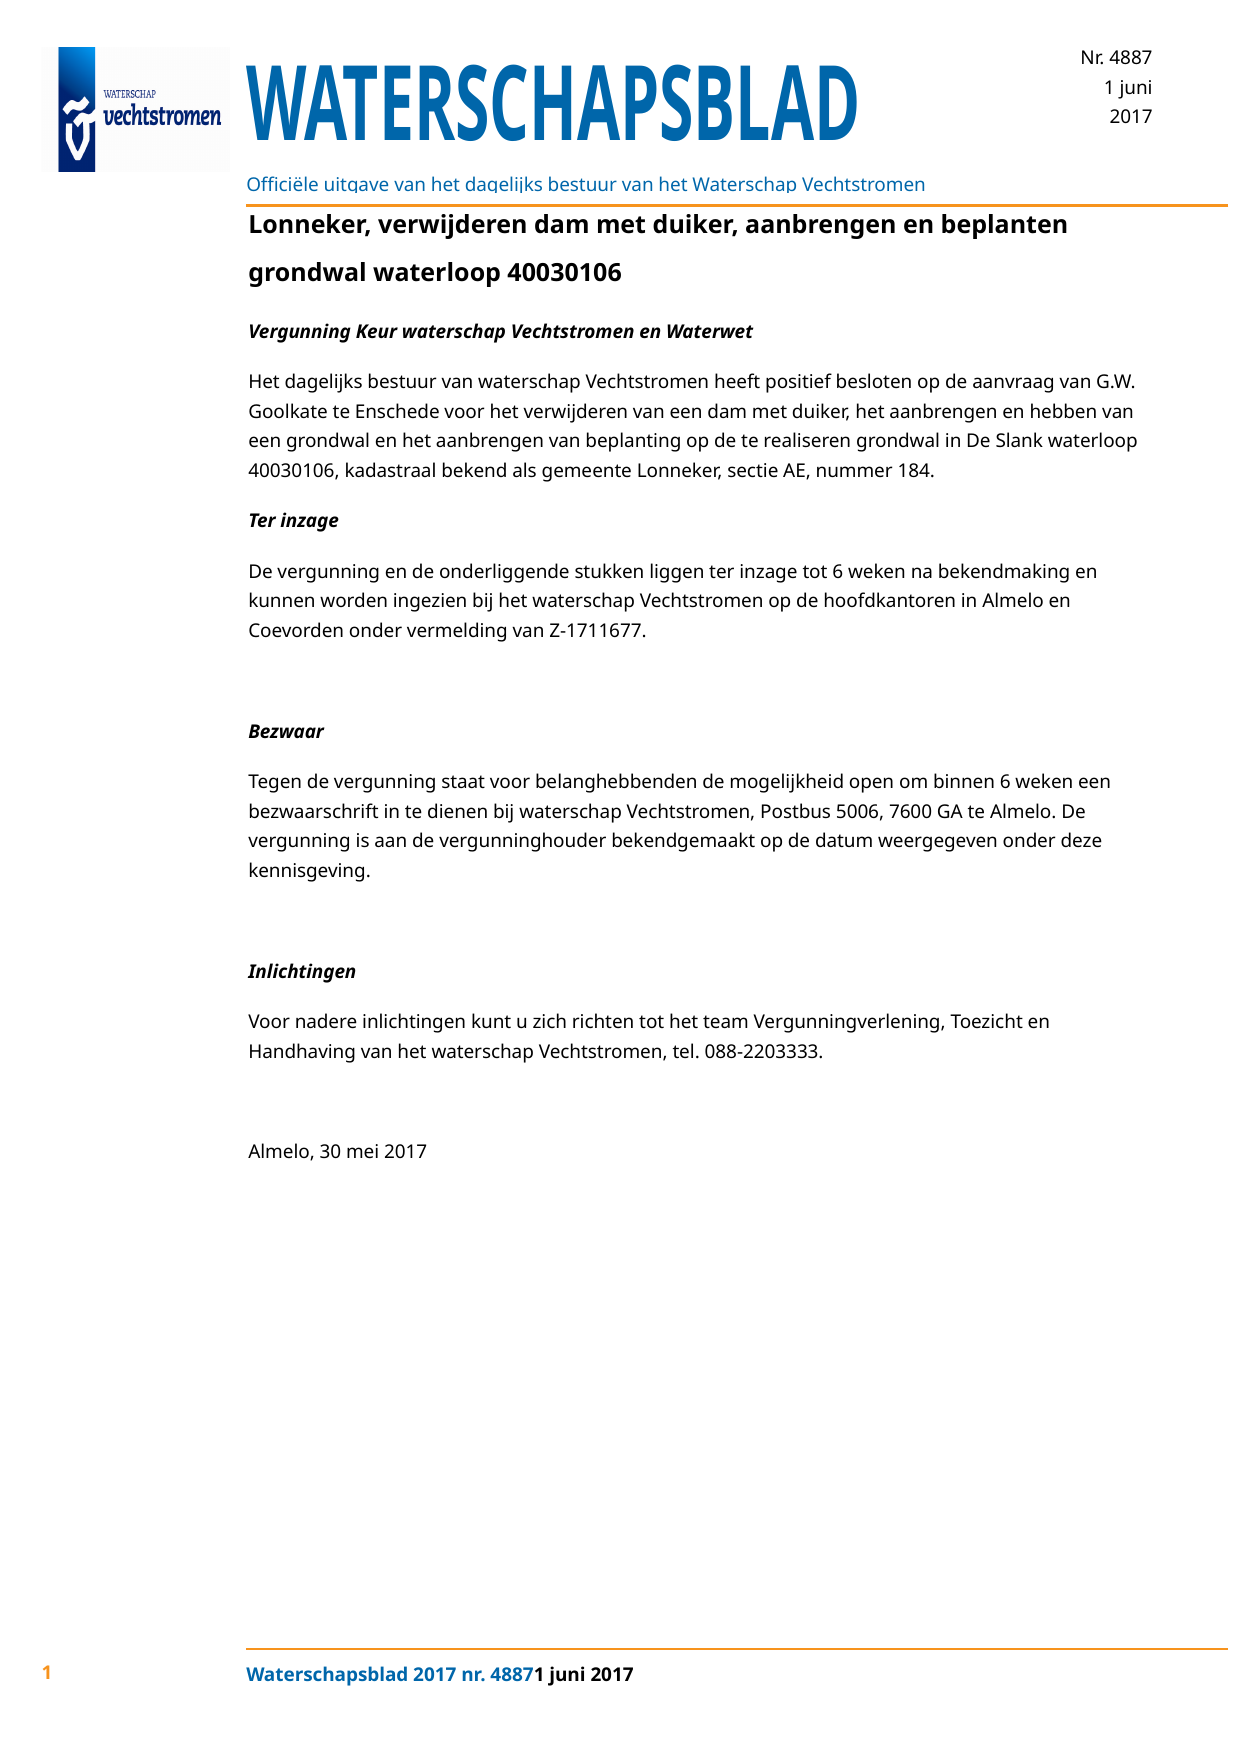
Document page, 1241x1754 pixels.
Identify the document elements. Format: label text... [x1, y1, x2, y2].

picture [41, 47, 231, 172]
text Vergunning Keur waterschap Vechtstromen en Waterwet [248, 318, 1152, 344]
text Het dagelijks bestuur van waterschap Vechtstromen heeft positief besloten op de aanvraag van G.W. Goolkate te Enschede voor het verwijderen van een dam met duiker, het aanbrengen en hebben van een grondwal en het aanbrengen van beplanting op de te realiseren grondwal in De Slank waterloop 40030106, kadastraal bekend als gemeente Lonneker, sectie AE, nummer 184. [248, 368, 1152, 483]
text Inlichtingen [248, 958, 1152, 984]
text Bezwaar [248, 718, 1152, 744]
text Ter inzage [248, 507, 1152, 533]
text De vergunning en de onderliggende stukken liggen ter inzage tot 6 weken na bekendmaking en kunnen worden ingezien bij het waterschap Vechtstromen op de hoofdkantoren in Almelo en Coevorden onder vermelding van Z-1711677. [248, 558, 1152, 643]
text Voor nadere inlichtingen kunt u zich richten tot het team Vergunningverlening, Toezicht en Handhaving van het waterschap Vechtstromen, tel. 088-2203333. [248, 1008, 1152, 1064]
text Tegen de vergunning staat voor belanghebbenden de mogelijkheid open om binnen 6 weken een bezwaarschrift in te dienen bij waterschap Vechtstromen, Postbus 5006, 7600 GA te Almelo. De vergunning is aan de vergunninghouder bekendgemaakt op de datum weergegeven onder deze kennisgeving. [248, 768, 1152, 883]
text Almelo, 30 mei 2017 [248, 1139, 1152, 1164]
text Lonneker, verwijderen dam met duiker, aanbrengen en beplanten grondwal waterloop 40030106 [248, 207, 1152, 288]
